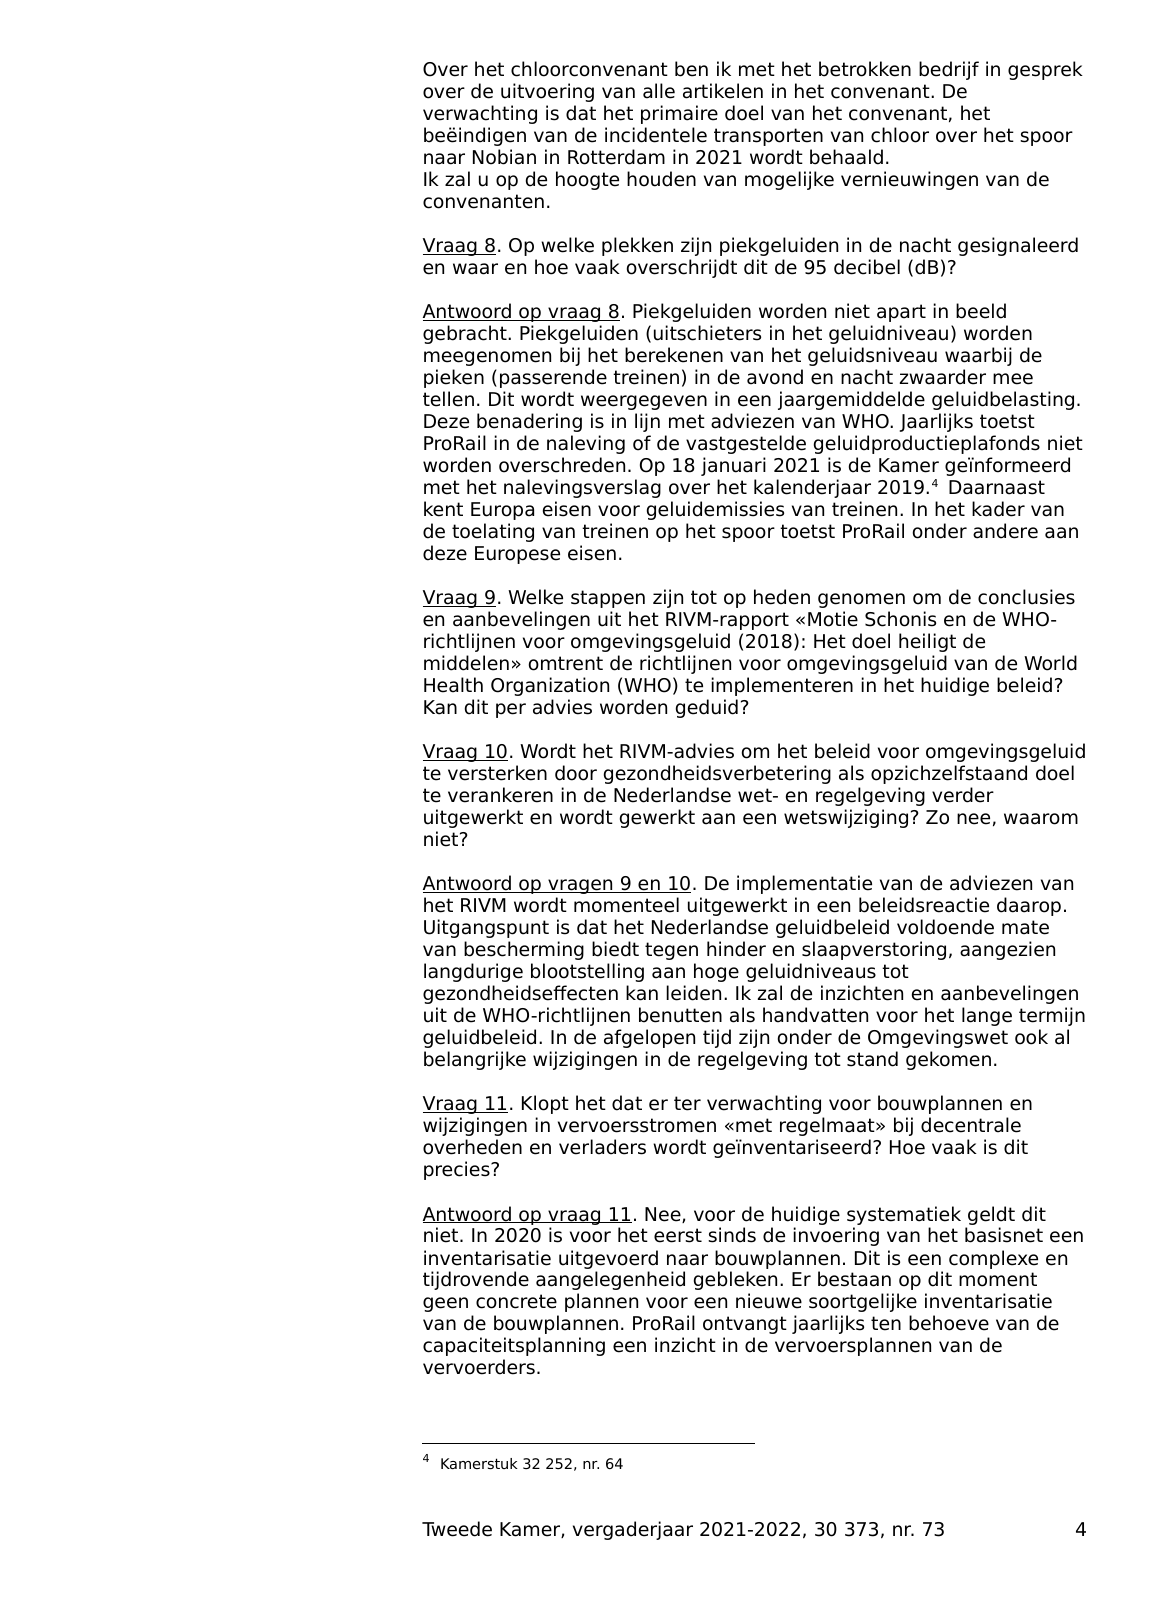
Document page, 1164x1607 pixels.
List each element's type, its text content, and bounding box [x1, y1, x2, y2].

text Antwoord op vraag 11. Nee, voor de huidige systematiek geldt dit niet. In 2020 is voor het eerst sinds de invoering van het basisnet een inventarisatie uitgevoerd naar bouwplannen. Dit is een complexe en tijdrovende aangelegenheid gebleken. Er bestaan op dit moment geen concrete plannen voor een nieuwe soortgelijke inventarisatie van de bouwplannen. ProRail ontvangt jaarlijks ten behoeve van de capaciteitsplanning een inzicht in de vervoersplannen van de vervoerders. [422, 1203, 1087, 1379]
text Vraag 11. Klopt het dat er ter verwachting voor bouwplannen en wijzigingen in vervoersstromen «met regelmaat» bij decentrale overheden en verladers wordt geïnventariseerd? Hoe vaak is dit precies? [422, 1093, 1087, 1181]
text Antwoord op vragen 9 en 10. De implementatie van de adviezen van het RIVM wordt momenteel uitgewerkt in een beleidsreactie daarop. Uitgangspunt is dat het Nederlandse geluidbeleid voldoende mate van bescherming biedt tegen hinder en slaapverstoring, aangezien langdurige blootstelling aan hoge geluidniveaus tot gezondheidseffecten kan leiden. Ik zal de inzichten en aanbevelingen uit de WHO-richtlijnen benutten als handvatten voor het lange termijn geluidbeleid. In de afgelopen tijd zijn onder de Omgevingswet ook al belangrijke wijzigingen in de regelgeving tot stand gekomen. [422, 873, 1087, 1071]
text Vraag 9. Welke stappen zijn tot op heden genomen om de conclusies en aanbevelingen uit het RIVM-rapport «Motie Schonis en de WHO-richtlijnen voor omgevingsgeluid (2018): Het doel heiligt de middelen» omtrent de richtlijnen voor omgevingsgeluid van de World Health Organization (WHO) te implementeren in het huidige beleid? Kan dit per advies worden geduid? [422, 587, 1087, 719]
text Kamerstuk 32 252, nr. 64 [422, 1452, 1087, 1474]
text Vraag 10. Wordt het RIVM-advies om het beleid voor omgevingsgeluid te versterken door gezondheidsverbetering als opzichzelfstaand doel te verankeren in de Nederlandse wet- en regelgeving verder uitgewerkt en wordt gewerkt aan een wetswijziging? Zo nee, waarom niet? [422, 741, 1087, 851]
text Over het chloorconvenant ben ik met het betrokken bedrijf in gesprek over de uitvoering van alle artikelen in het convenant. De verwachting is dat het primaire doel van het convenant, het beëindigen van de incidentele transporten van chloor over het spoor naar Nobian in Rotterdam in 2021 wordt behaald. [422, 59, 1087, 169]
text Ik zal u op de hoogte houden van mogelijke vernieuwingen van de convenanten. [422, 169, 1087, 213]
text Vraag 8. Op welke plekken zijn piekgeluiden in de nacht gesignaleerd en waar en hoe vaak overschrijdt dit de 95 decibel (dB)? [422, 235, 1087, 279]
text Antwoord op vraag 8. Piekgeluiden worden niet apart in beeld gebracht. Piekgeluiden (uitschieters in het geluidniveau) worden meegenomen bij het berekenen van het geluidsniveau waarbij de pieken (passerende treinen) in de avond en nacht zwaarder mee tellen. Dit wordt weergegeven in een jaargemiddelde geluidbelasting. Deze benadering is in lijn met adviezen van WHO. Jaarlijks toetst ProRail in de naleving of de vastgestelde geluidproductieplafonds niet worden overschreden. Op 18 januari 2021 is de Kamer geïnformeerd met het nalevingsverslag over het kalenderjaar 2019. Daarnaast kent Europa eisen voor geluidemissies van treinen. In het kader van de toelating van treinen op het spoor toetst ProRail onder andere aan deze Europese eisen. [422, 301, 1087, 565]
